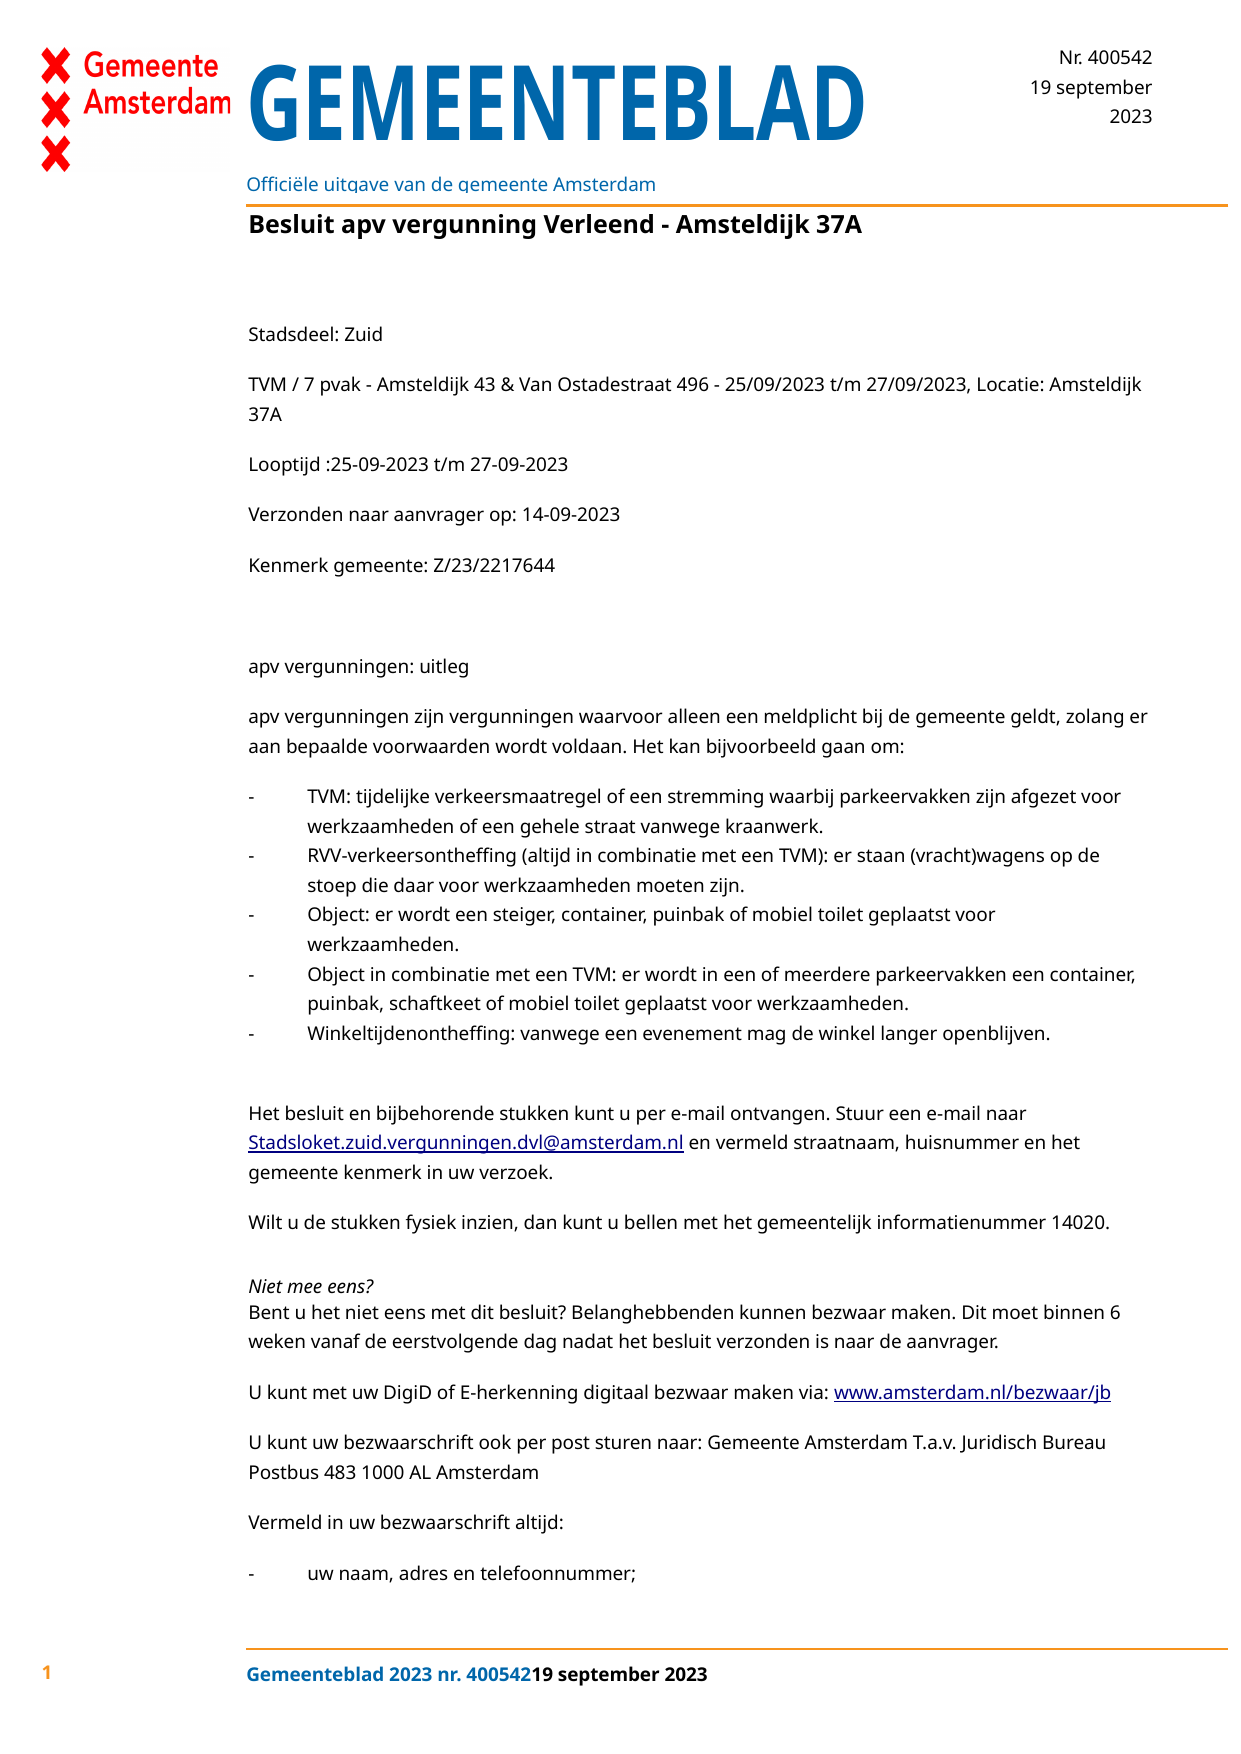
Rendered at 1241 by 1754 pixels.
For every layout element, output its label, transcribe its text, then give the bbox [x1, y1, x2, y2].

text apv vergunningen zijn vergunningen waarvoor alleen een meldplicht bij de gemeente geldt, zolang er aan bepaalde voorwaarden wordt voldaan. Het kan bijvoorbeeld gaan om: [248, 703, 1152, 758]
text U kunt met uw DigiD of E-herkenning digitaal bezwaar maken via: www.amsterdam.nl/bezwaar/jb [248, 1379, 1152, 1405]
text TVM / 7 pvak - Amsteldijk 43 & Van Ostadestraat 496 - 25/09/2023 t/m 27/09/2023, Locatie: Amsteldijk 37A [248, 371, 1152, 426]
text Looptijd :25-09-2023 t/m 27-09-2023 [248, 451, 1152, 477]
text Wilt u de stukken fysiek inzien, dan kunt u bellen met het gemeentelijk informatienummer 14020. [248, 1209, 1152, 1235]
list RVV-verkeersontheffing (altijd in combinatie met een TVM): er staan (vracht)wagens op de stoep die daar voor werkzaamheden moeten zijn. [248, 842, 1152, 898]
text Bent u het niet eens met dit besluit? Belanghebbenden kunnen bezwaar maken. Dit moet binnen 6 weken vanaf de eerstvolgende dag nadat het besluit verzonden is naar de aanvrager. [248, 1299, 1152, 1354]
list uw naam, adres en telefoonnummer; [248, 1560, 1152, 1586]
text Besluit apv vergunning Verleend - Amsteldijk 37A [248, 207, 1152, 241]
text apv vergunningen: uitleg [248, 653, 1152, 678]
list Object in combinatie met een TVM: er wordt in een of meerdere parkeervakken een container, puinbak, schaftkeet of mobiel toilet geplaatst voor werkzaamheden. [248, 961, 1152, 1016]
text U kunt uw bezwaarschrift ook per post sturen naar: Gemeente Amsterdam T.a.v. Juridisch Bureau Postbus 483 1000 AL Amsterdam [248, 1429, 1152, 1485]
list Object: er wordt een steiger, container, puinbak of mobiel toilet geplaatst voor werkzaamheden. [248, 902, 1152, 957]
picture [41, 47, 231, 172]
text Vermeld in uw bezwaarschrift altijd: [248, 1509, 1152, 1535]
list TVM: tijdelijke verkeersmaatregel of een stremming waarbij parkeervakken zijn afgezet voor werkzaamheden of een gehele straat vanwege kraanwerk. [248, 783, 1152, 838]
text Het besluit en bijbehorende stukken kunt u per e-mail ontvangen. Stuur een e-mail naar Stadsloket.zuid.vergunningen.dvl@amsterdam.nl en vermeld straatnaam, huisnummer en het gemeente kenmerk in uw verzoek. [248, 1100, 1152, 1185]
list Winkeltijdenontheffing: vanwege een evenement mag de winkel langer openblijven. [248, 1020, 1152, 1046]
text Verzonden naar aanvrager op: 14-09-2023 [248, 502, 1152, 527]
text Niet mee eens? [248, 1273, 1152, 1299]
text Stadsdeel: Zuid [248, 321, 1152, 346]
text Kenmerk gemeente: Z/23/2217644 [248, 552, 1152, 578]
